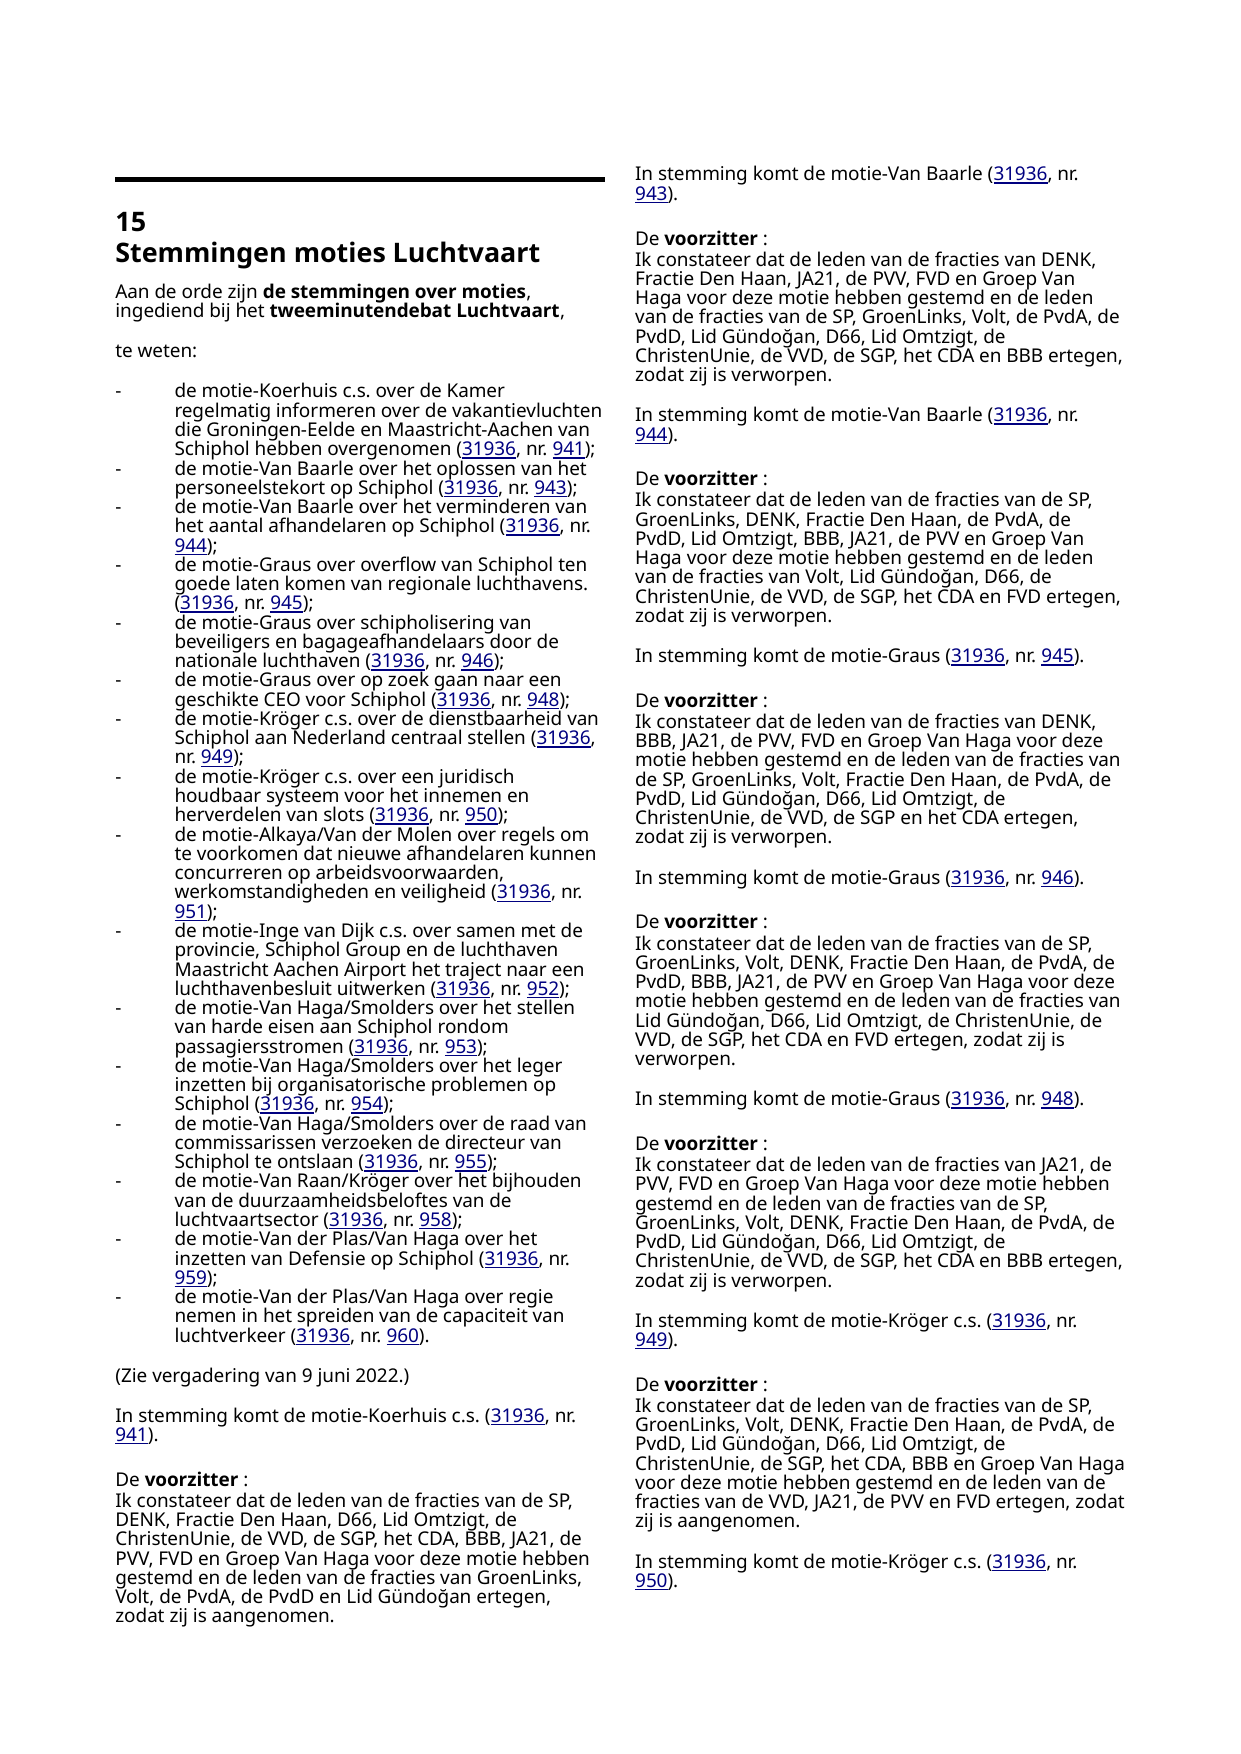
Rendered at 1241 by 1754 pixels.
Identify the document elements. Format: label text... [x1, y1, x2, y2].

text Ik constateer dat de leden van de fracties van de SP, GroenLinks, DENK, Fractie Den Haan, de PvdA, de PvdD, Lid Omtzigt, BBB, JA21, de PVV en Groep Van Haga voor deze motie hebben gestemd en de leden van de fracties van Volt, Lid Gündoğan, D66, de ChristenUnie, de VVD, de SGP, het CDA en FVD ertegen, zodat zij is verworpen. [635, 491, 1125, 626]
text De voorzitter : [635, 1130, 1125, 1156]
list de motie-Kröger c.s. over de dienstbaarheid van Schiphol aan Nederland centraal stellen (31936, nr. 949); [115, 710, 605, 768]
text De voorzitter : [635, 909, 1125, 934]
text In stemming komt de motie-Graus (31936, nr. 945). [635, 647, 1125, 666]
text Ik constateer dat de leden van de fracties van de SP, DENK, Fractie Den Haan, D66, Lid Omtzigt, de ChristenUnie, de VVD, de SGP, het CDA, BBB, JA21, de PVV, FVD en Groep Van Haga voor deze motie hebben gestemd en de leden van de fracties van GroenLinks, Volt, de PvdA, de PvdD en Lid Gündoğan ertegen, zodat zij is aangenomen. [115, 1492, 605, 1627]
text In stemming komt de motie-Koerhuis c.s. (31936, nr. 941). [115, 1407, 605, 1445]
text De voorzitter : [635, 225, 1125, 251]
list de motie-Van Raan/Kröger over het bijhouden van de duurzaamheidsbeloftes van de luchtvaartsector (31936, nr. 958); [115, 1172, 605, 1230]
text Ik constateer dat de leden van de fracties van de SP, GroenLinks, Volt, DENK, Fractie Den Haan, de PvdA, de PvdD, Lid Gündoğan, D66, Lid Omtzigt, de ChristenUnie, de SGP, het CDA, BBB en Groep Van Haga voor deze motie hebben gestemd en de leden van de fracties van de VVD, JA21, de PVV en FVD ertegen, zodat zij is aangenomen. [635, 1397, 1125, 1532]
list de motie-Inge van Dijk c.s. over samen met de provincie, Schiphol Group en de luchthaven Maastricht Aachen Airport het traject naar een luchthavenbesluit uitwerken (31936, nr. 952); [115, 922, 605, 999]
text In stemming komt de motie-Van Baarle (31936, nr. 943). [635, 165, 1125, 204]
text Ik constateer dat de leden van de fracties van JA21, de PVV, FVD en Groep Van Haga voor deze motie hebben gestemd en de leden van de fracties van de SP, GroenLinks, Volt, DENK, Fractie Den Haan, de PvdA, de PvdD, Lid Gündoğan, D66, Lid Omtzigt, de ChristenUnie, de VVD, de SGP, het CDA en BBB ertegen, zodat zij is verworpen. [635, 1156, 1125, 1291]
list de motie-Van Haga/Smolders over het leger inzetten bij organisatorische problemen op Schiphol (31936, nr. 954); [115, 1057, 605, 1115]
list de motie-Van Baarle over het oplossen van het personeelstekort op Schiphol (31936, nr. 943); [115, 459, 605, 498]
text (Zie vergadering van 9 juni 2022.) [115, 1367, 605, 1386]
text Stemmingen moties Luchtvaart [115, 239, 605, 283]
text In stemming komt de motie-Graus (31936, nr. 946). [635, 869, 1125, 888]
list de motie-Graus over schipholisering van beveiligers en bagageafhandelaars door de nationale luchthaven (31936, nr. 946); [115, 614, 605, 671]
text In stemming komt de motie-Kröger c.s. (31936, nr. 950). [635, 1553, 1125, 1591]
text Ik constateer dat de leden van de fracties van DENK, Fractie Den Haan, JA21, de PVV, FVD en Groep Van Haga voor deze motie hebben gestemd en de leden van de fracties van de SP, GroenLinks, Volt, de PvdA, de PvdD, Lid Gündoğan, D66, Lid Omtzigt, de ChristenUnie, de VVD, de SGP, het CDA en BBB ertegen, zodat zij is verworpen. [635, 251, 1125, 385]
list de motie-Graus over overflow van Schiphol ten goede laten komen van regionale luchthavens. (31936, nr. 945); [115, 556, 605, 614]
list de motie-Koerhuis c.s. over de Kamer regelmatig informeren over de vakantievluchten die Groningen-Eelde en Maastricht-Aachen van Schiphol hebben overgenomen (31936, nr. 941); [115, 382, 605, 459]
list de motie-Graus over op zoek gaan naar een geschikte CEO voor Schiphol (31936, nr. 948); [115, 671, 605, 710]
text In stemming komt de motie-Van Baarle (31936, nr. 944). [635, 406, 1125, 445]
text De voorzitter : [635, 466, 1125, 491]
text In stemming komt de motie-Graus (31936, nr. 948). [635, 1090, 1125, 1109]
text Ik constateer dat de leden van de fracties van de SP, GroenLinks, Volt, DENK, Fractie Den Haan, de PvdA, de PvdD, BBB, JA21, de PVV en Groep Van Haga voor deze motie hebben gestemd en de leden van de fracties van Lid Gündoğan, D66, Lid Omtzigt, de ChristenUnie, de VVD, de SGP, het CDA en FVD ertegen, zodat zij is verworpen. [635, 934, 1125, 1069]
text 15 [115, 203, 605, 239]
list de motie-Van Baarle over het verminderen van het aantal afhandelaren op Schiphol (31936, nr. 944); [115, 498, 605, 556]
text Ik constateer dat de leden van de fracties van DENK, BBB, JA21, de PVV, FVD en Groep Van Haga voor deze motie hebben gestemd en de leden van de fracties van de SP, GroenLinks, Volt, Fractie Den Haan, de PvdA, de PvdD, Lid Gündoğan, D66, Lid Omtzigt, de ChristenUnie, de VVD, de SGP en het CDA ertegen, zodat zij is verworpen. [635, 713, 1125, 848]
list de motie-Alkaya/Van der Molen over regels om te voorkomen dat nieuwe afhandelaren kunnen concurreren op arbeidsvoorwaarden, werkomstandigheden en veiligheid (31936, nr. 951); [115, 826, 605, 922]
list de motie-Van Haga/Smolders over het stellen van harde eisen aan Schiphol rondom passagiersstromen (31936, nr. 953); [115, 999, 605, 1057]
text Aan de orde zijn de stemmingen over moties, ingediend bij het tweeminutendebat Luchtvaart, [115, 283, 605, 322]
text De voorzitter : [635, 1371, 1125, 1397]
text In stemming komt de motie-Kröger c.s. (31936, nr. 949). [635, 1312, 1125, 1350]
list de motie-Kröger c.s. over een juridisch houdbaar systeem voor het innemen en herverdelen van slots (31936, nr. 950); [115, 768, 605, 826]
text De voorzitter : [635, 687, 1125, 713]
text te weten: [115, 342, 605, 362]
text De voorzitter : [115, 1466, 605, 1492]
list de motie-Van Haga/Smolders over de raad van commissarissen verzoeken de directeur van Schiphol te ontslaan (31936, nr. 955); [115, 1115, 605, 1172]
list de motie-Van der Plas/Van Haga over het inzetten van Defensie op Schiphol (31936, nr. 959); [115, 1230, 605, 1288]
list de motie-Van der Plas/Van Haga over regie nemen in het spreiden van de capaciteit van luchtverkeer (31936, nr. 960). [115, 1288, 605, 1346]
